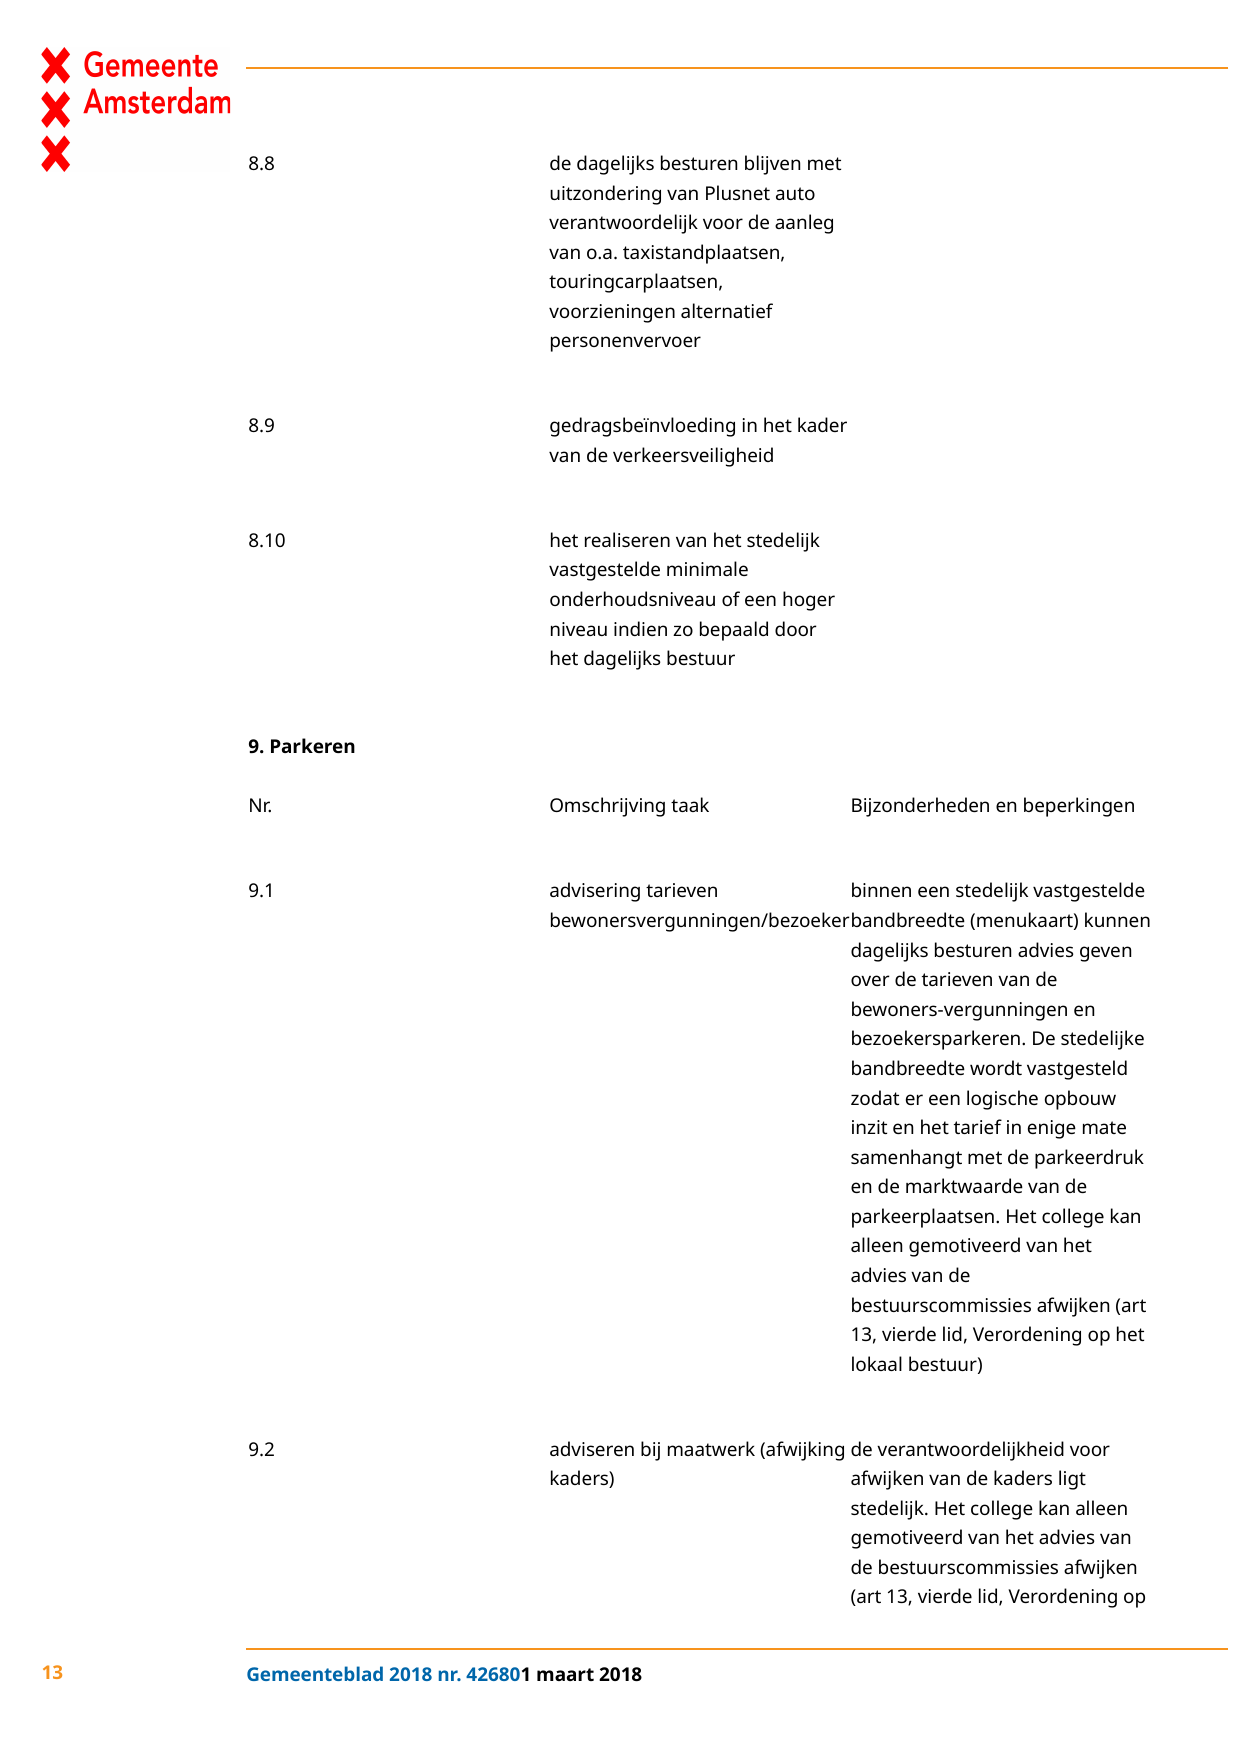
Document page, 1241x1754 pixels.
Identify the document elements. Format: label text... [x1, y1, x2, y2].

table_cell 8.9 [248, 383, 549, 497]
table_cell [549, 95, 850, 121]
table_cell de dagelijks besturen blijven met uitzondering van Plusnet auto verantwoordelijk voor de aanleg van o.a. taxistandplaatsen, touringcarplaatsen, voorzieningen alternatief personenvervoer [549, 121, 850, 383]
table_cell gedragsbeïnvloeding in het kader van de verkeersveiligheid [549, 383, 850, 497]
table_header Omschrijving taak [549, 763, 850, 848]
table_header Bijzonderheden en beperkingen [850, 763, 1152, 848]
table_cell de verantwoordelijkheid voor afwijken van de kaders ligt stedelijk. Het college kan alleen gemotiveerd van het advies van de bestuurscommissies afwijken (art 13, vierde lid, Verordening op [850, 1406, 1152, 1609]
picture [41, 47, 231, 172]
table_cell [850, 383, 1152, 497]
table_cell advisering tarieven bewonersvergunningen/bezoeker [549, 848, 850, 1406]
table_cell 9.1 [248, 848, 549, 1406]
table_cell [850, 121, 1152, 383]
table_cell 8.10 [248, 498, 549, 701]
text 9. Parkeren [248, 733, 1152, 759]
table_cell binnen een stedelijk vastgestelde bandbreedte (menukaart) kunnen dagelijks besturen advies geven over de tarieven van de bewoners-vergunningen en bezoekersparkeren. De stedelijke bandbreedte wordt vastgesteld zodat er een logische opbouw inzit en het tarief in enige mate samenhangt met de parkeerdruk en de marktwaarde van de parkeerplaatsen. Het college kan alleen gemotiveerd van het advies van de bestuurscommissies afwijken (art 13, vierde lid, Verordening op het lokaal bestuur) [850, 848, 1152, 1406]
table_cell 8.8 [248, 121, 549, 383]
table_cell [248, 95, 549, 121]
table_cell [850, 498, 1152, 701]
table_header Nr. [248, 763, 549, 848]
table_cell adviseren bij maatwerk (afwijking kaders) [549, 1406, 850, 1609]
table_cell 9.2 [248, 1406, 549, 1609]
table_cell het realiseren van het stedelijk vastgestelde minimale onderhoudsniveau of een hoger niveau indien zo bepaald door het dagelijks bestuur [549, 498, 850, 701]
table_cell [850, 95, 1152, 121]
